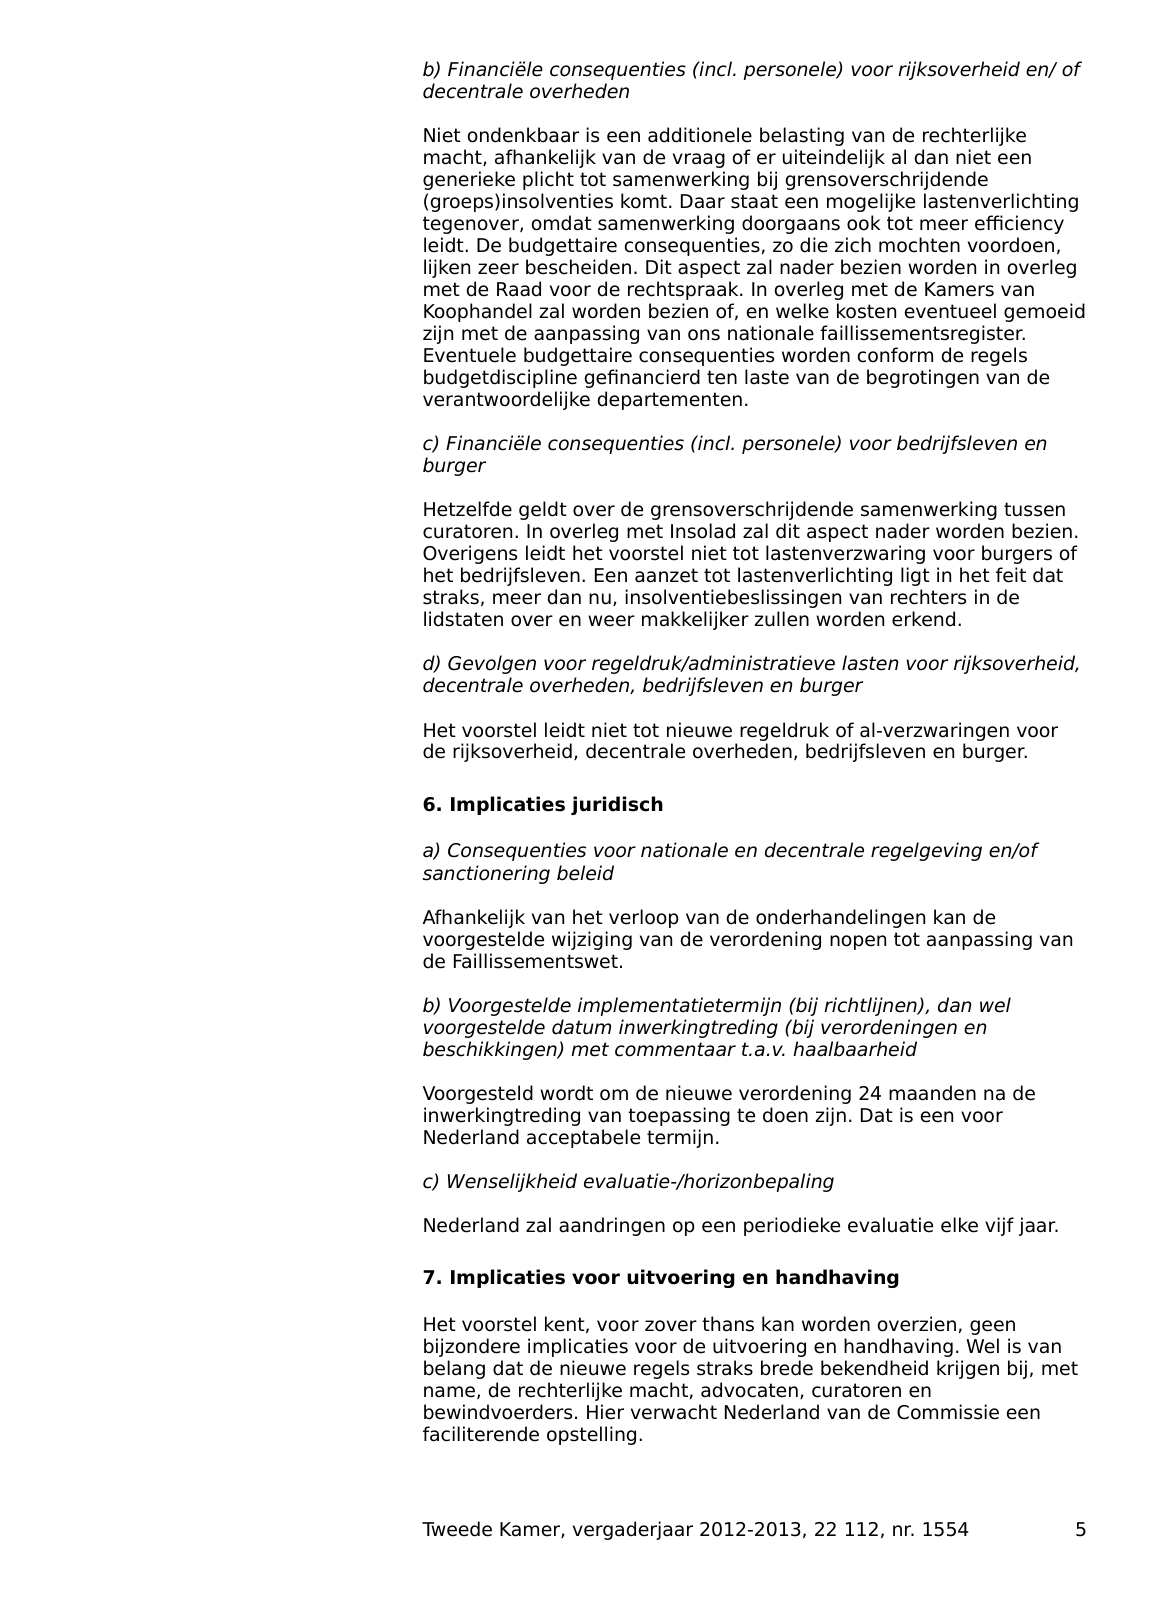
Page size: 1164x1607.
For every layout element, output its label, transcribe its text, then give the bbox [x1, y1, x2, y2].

text Hetzelfde geldt over de grensoverschrijdende samenwerking tussen curatoren. In overleg met Insolad zal dit aspect nader worden bezien. Overigens leidt het voorstel niet tot lastenverzwaring voor burgers of het bedrijfsleven. Een aanzet tot lastenverlichting ligt in het feit dat straks, meer dan nu, insolventiebeslissingen van rechters in de lidstaten over en weer makkelijker zullen worden erkend. [422, 499, 1087, 631]
subtitle b) Financiële consequenties (incl. personele) voor rijksoverheid en/ of decentrale overheden [422, 59, 1087, 103]
subtitle b) Voorgestelde implementatietermijn (bij richtlijnen), dan wel voorgestelde datum inwerkingtreding (bij verordeningen en beschikkingen) met commentaar t.a.v. haalbaarheid [422, 995, 1087, 1061]
subtitle 7. Implicaties voor uitvoering en handhaving [422, 1267, 1087, 1289]
text Afhankelijk van het verloop van de onderhandelingen kan de voorgestelde wijziging van de verordening nopen tot aanpassing van de Faillissementswet. [422, 907, 1087, 972]
text Niet ondenkbaar is een additionele belasting van de rechterlijke macht, afhankelijk van de vraag of er uiteindelijk al dan niet een generieke plicht tot samenwerking bij grensoverschrijdende (groeps)insolventies komt. Daar staat een mogelijke lastenverlichting tegenover, omdat samenwerking doorgaans ook tot meer efficiency leidt. De budgettaire consequenties, zo die zich mochten voordoen, lijken zeer bescheiden. Dit aspect zal nader bezien worden in overleg met de Raad voor de rechtspraak. In overleg met de Kamers van Koophandel zal worden bezien of, en welke kosten eventueel gemoeid zijn met de aanpassing van ons nationale faillissementsregister. Eventuele budgettaire consequenties worden conform de regels budgetdiscipline gefinancierd ten laste van de begrotingen van de verantwoordelijke departementen. [422, 125, 1087, 411]
text Het voorstel kent, voor zover thans kan worden overzien, geen bijzondere implicaties voor de uitvoering en handhaving. Wel is van belang dat de nieuwe regels straks brede bekendheid krijgen bij, met name, de rechterlijke macht, advocaten, curatoren en bewindvoerders. Hier verwacht Nederland van de Commissie een faciliterende opstelling. [422, 1314, 1087, 1446]
subtitle c) Wenselijkheid evaluatie-/horizonbepaling [422, 1171, 1087, 1193]
subtitle c) Financiële consequenties (incl. personele) voor bedrijfsleven en burger [422, 433, 1087, 477]
text Nederland zal aandringen op een periodieke evaluatie elke vijf jaar. [422, 1215, 1087, 1237]
subtitle a) Consequenties voor nationale en decentrale regelgeving en/of sanctionering beleid [422, 840, 1087, 884]
text Voorgesteld wordt om de nieuwe verordening 24 maanden na de inwerkingtreding van toepassing te doen zijn. Dat is een voor Nederland acceptabele termijn. [422, 1083, 1087, 1149]
subtitle d) Gevolgen voor regeldruk/administratieve lasten voor rijksoverheid, decentrale overheden, bedrijfsleven en burger [422, 653, 1087, 697]
subtitle 6. Implicaties juridisch [422, 793, 1087, 815]
text Het voorstel leidt niet tot nieuwe regeldruk of al-verzwaringen voor de rijksoverheid, decentrale overheden, bedrijfsleven en burger. [422, 719, 1087, 763]
